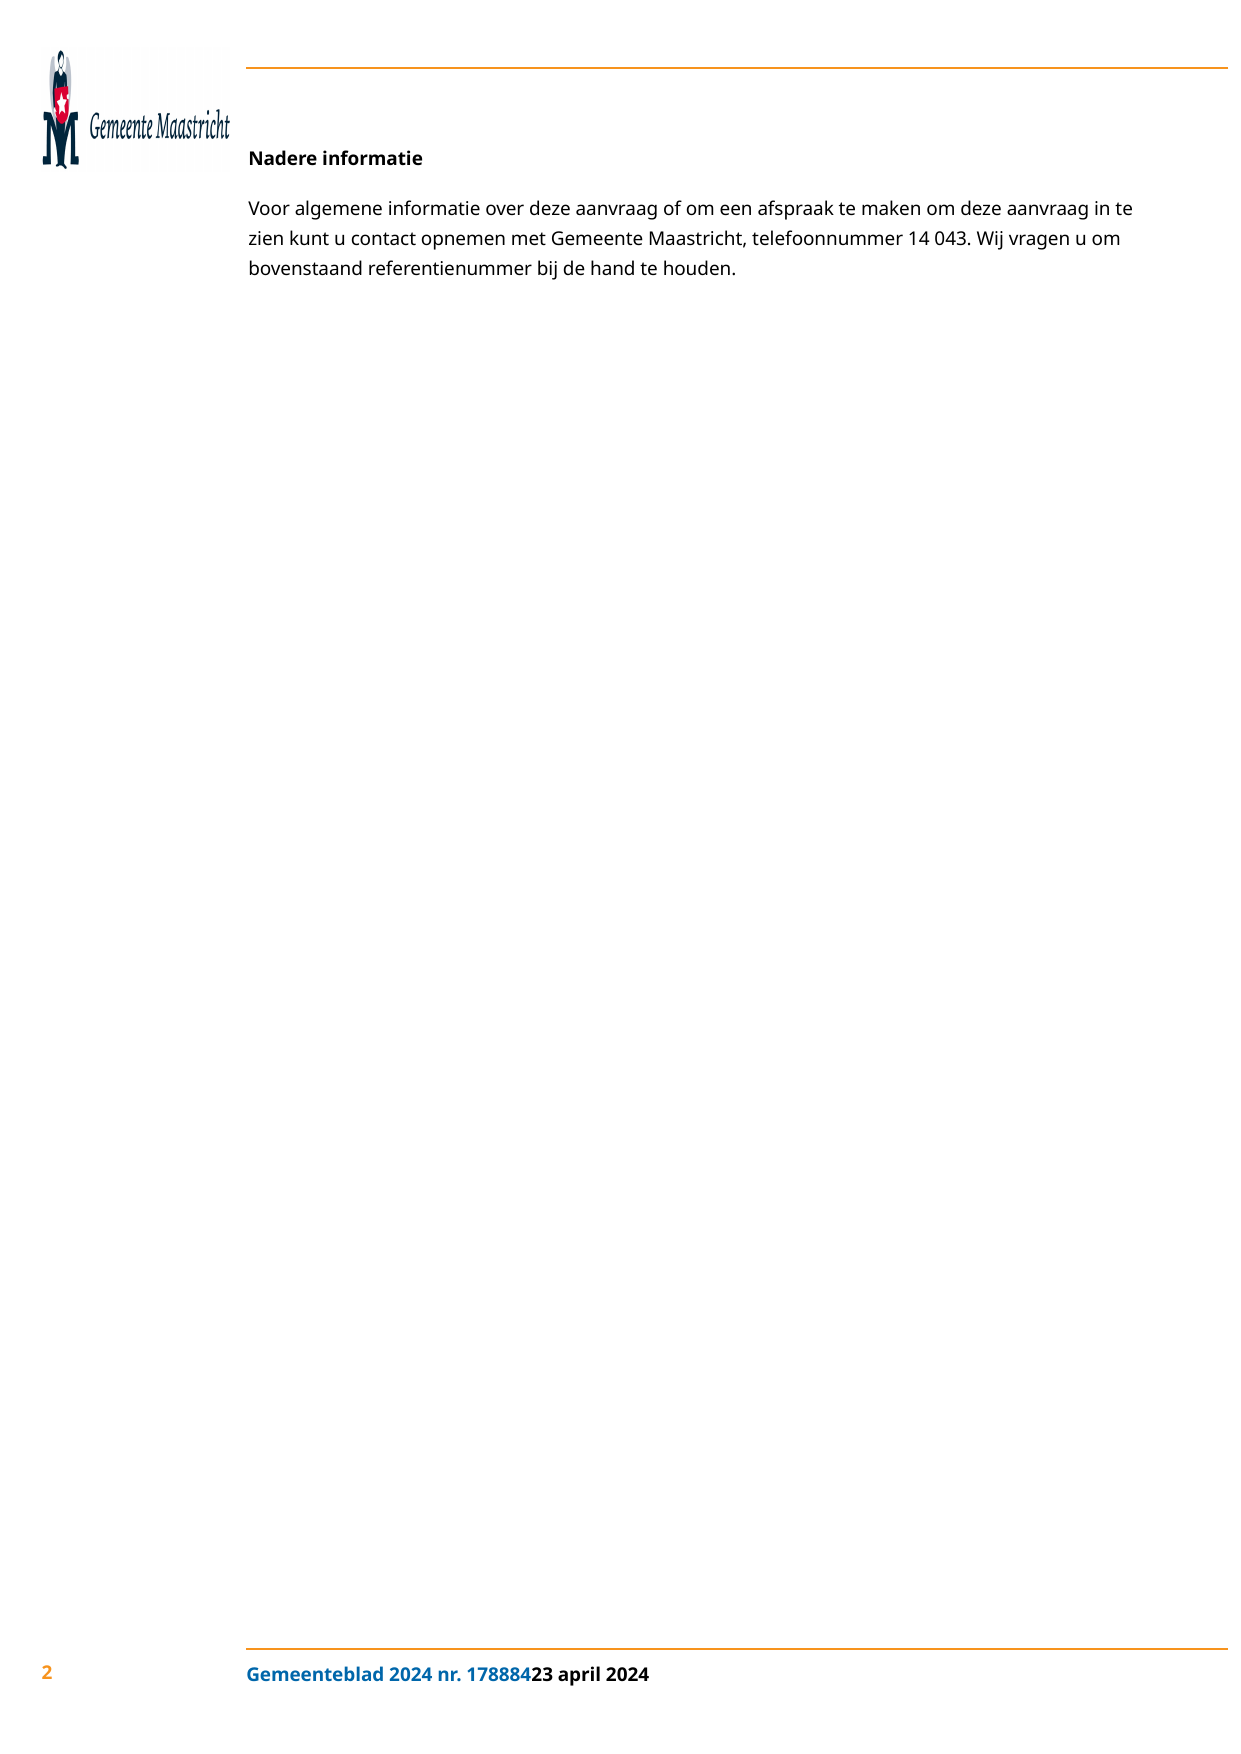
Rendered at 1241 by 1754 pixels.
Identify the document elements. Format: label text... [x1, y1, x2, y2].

text Nadere informatie [248, 145, 1152, 171]
picture [41, 47, 231, 172]
text Voor algemene informatie over deze aanvraag of om een afspraak te maken om deze aanvraag in te zien kunt u contact opnemen met Gemeente Maastricht, telefoonnummer 14 043. Wij vragen u om bovenstaand referentienummer bij de hand te houden. [248, 196, 1152, 281]
